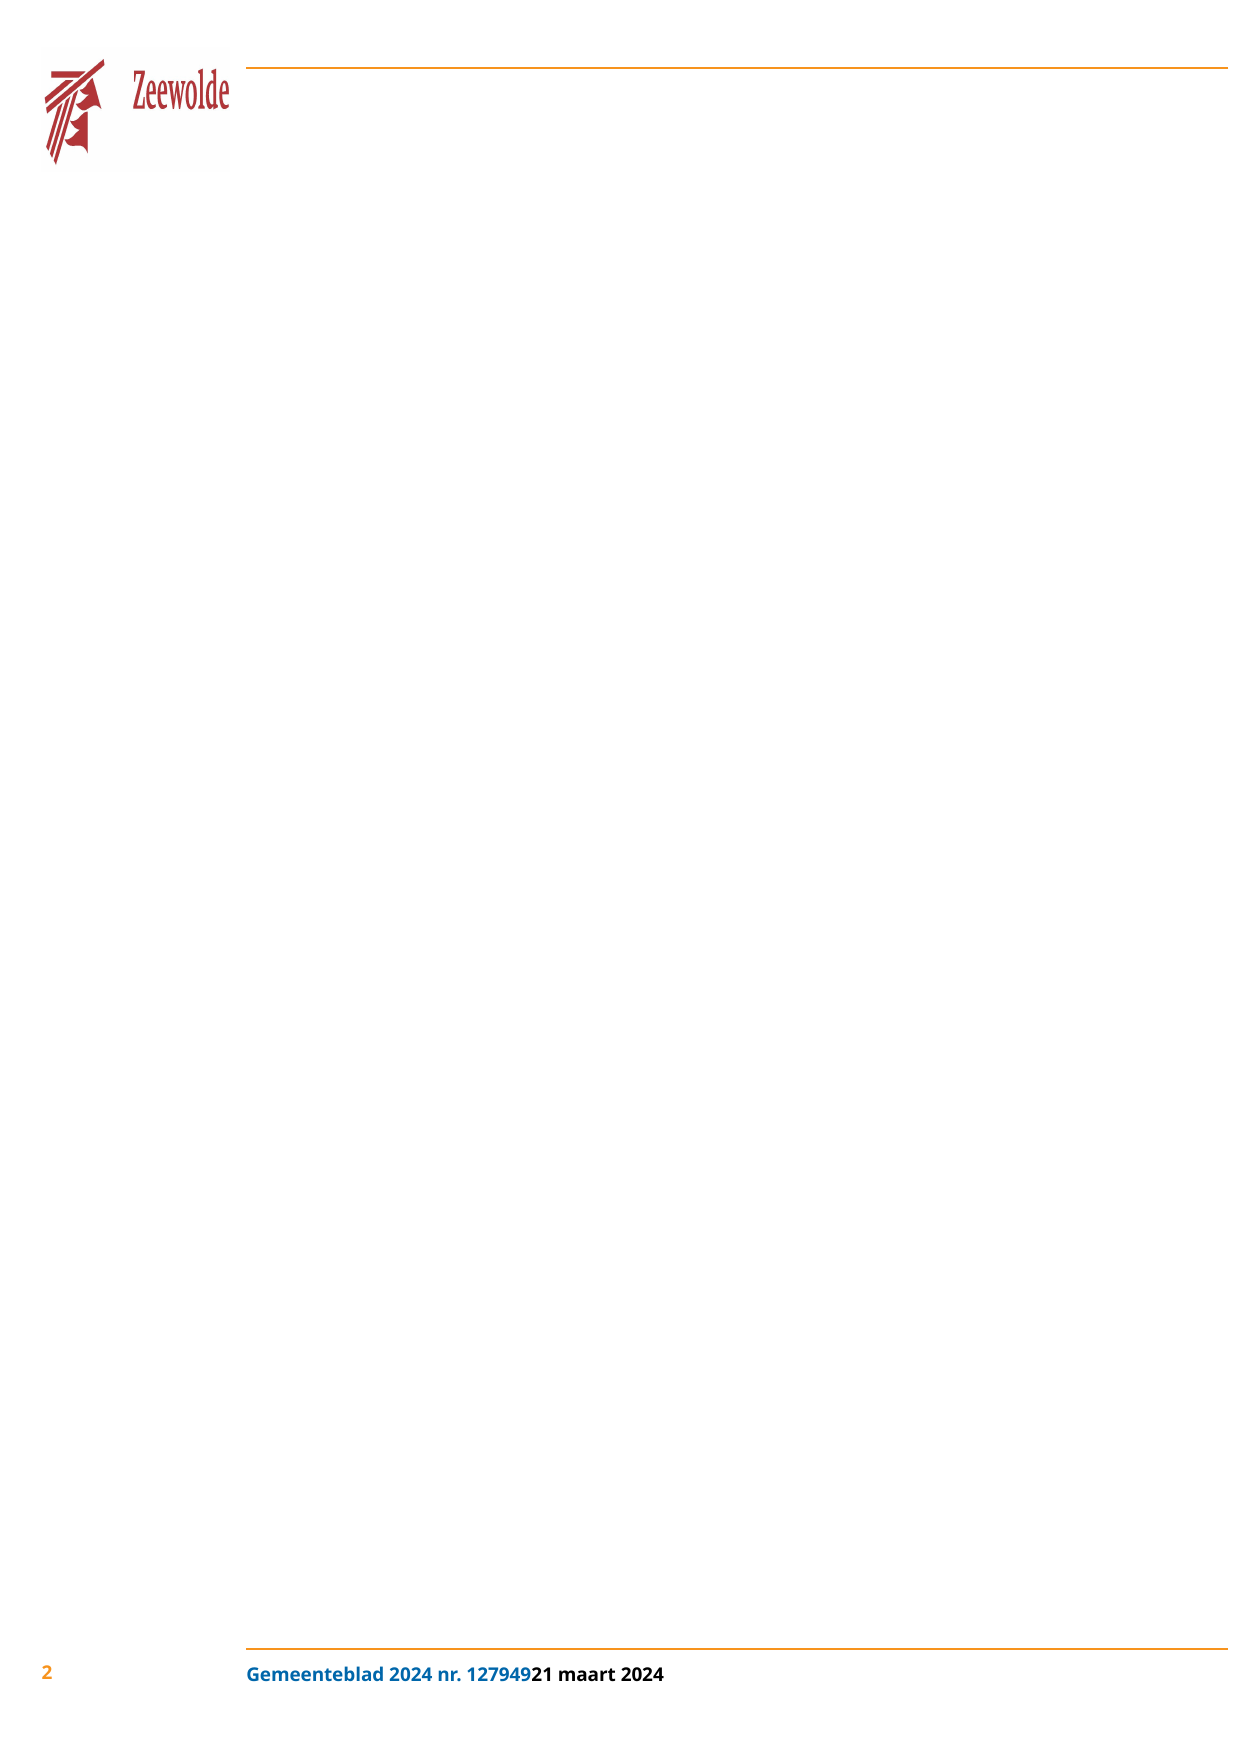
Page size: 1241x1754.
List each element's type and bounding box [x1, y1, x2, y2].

picture [41, 47, 231, 172]
